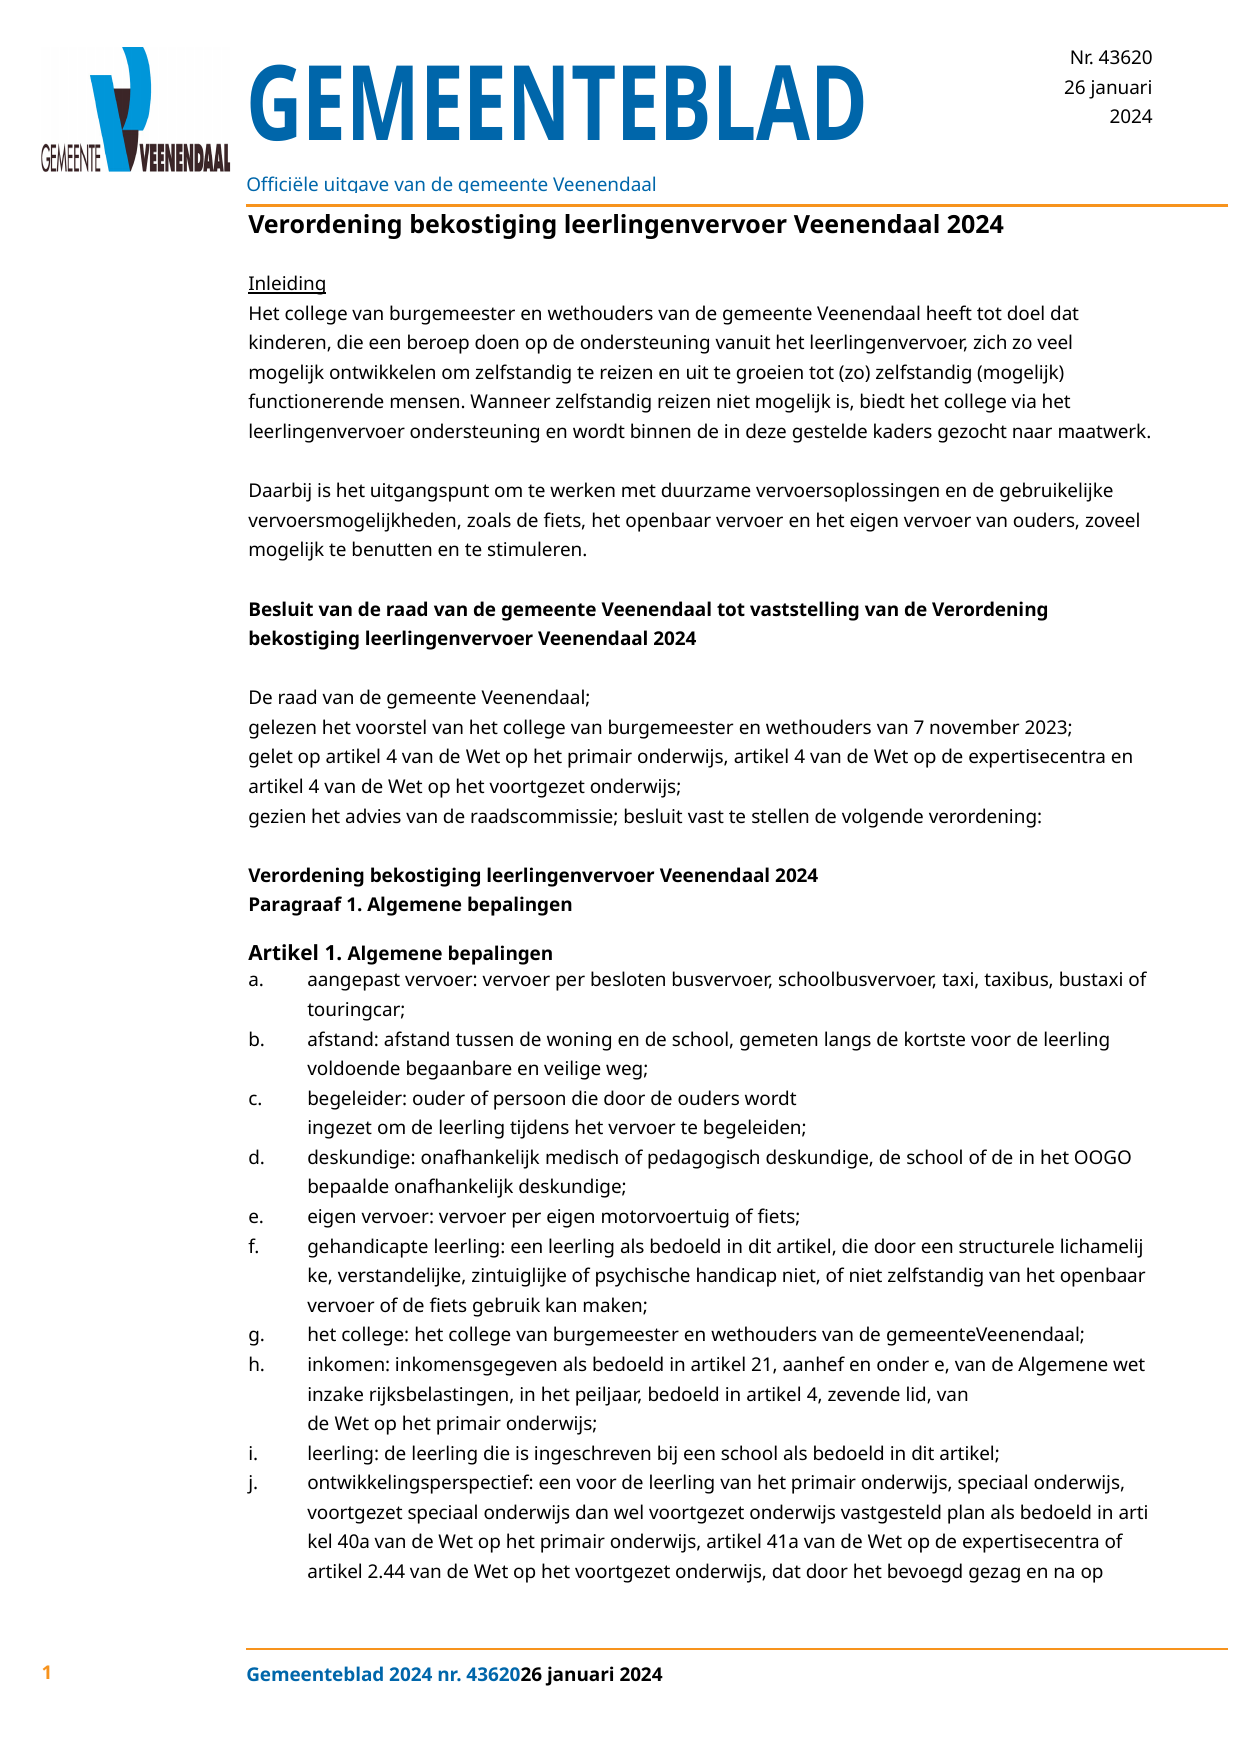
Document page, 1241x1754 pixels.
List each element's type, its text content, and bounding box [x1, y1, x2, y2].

list ontwikkelingsperspectief: een voor de leerling van het primair onderwijs, speciaal onderwijs, voortgezet speciaal onderwijs dan wel voortgezet onderwijs vastgesteld plan als bedoeld in artikel 40a van de Wet op het primair onderwijs, artikel 41a van de Wet op de expertisecentra of artikel 2.44 van de Wet op het voortgezet onderwijs, dat door het bevoegd gezag en na op [248, 1469, 1152, 1584]
text De raad van de gemeente Veenendaal; [248, 684, 1152, 710]
text Verordening bekostiging leerlingenvervoer Veenendaal 2024 [248, 862, 1152, 888]
list begeleider: ouder of persoon die door de ouders wordt ingezet om de leerling tijdens het vervoer te begeleiden; [248, 1085, 1152, 1140]
text Artikel 1. Algemene bepalingen [248, 938, 1152, 967]
list het college: het college van burgemeester en wethouders van de gemeenteVeenendaal; [248, 1322, 1152, 1347]
list deskundige: onafhankelijk medisch of pedagogisch deskundige, de school of de in het OOGO bepaalde onafhankelijk deskundige; [248, 1144, 1152, 1199]
text gezien het advies van de raadscommissie; besluit vast te stellen de volgende verordening: [248, 803, 1152, 828]
text Daarbij is het uitgangspunt om te werken met duurzame vervoersoplossingen en de gebruikelijke vervoersmogelijkheden, zoals de fiets, het openbaar vervoer en het eigen vervoer van ouders, zoveel mogelijk te benutten en te stimuleren. [248, 477, 1152, 562]
list aangepast vervoer: vervoer per besloten busvervoer, schoolbusvervoer, taxi, taxibus, bustaxi of touringcar; [248, 967, 1152, 1022]
text Verordening bekostiging leerlingenvervoer Veenendaal 2024 [248, 207, 1152, 241]
picture [41, 47, 130, 172]
list leerling: de leerling die is ingeschreven bij een school als bedoeld in dit artikel; [248, 1440, 1152, 1466]
text Het college van burgemeester en wethouders van de gemeente Veenendaal heeft tot doel dat kinderen, die een beroep doen op de ondersteuning vanuit het leerlingenvervoer, zich zo veel mogelijk ontwikkelen om zelfstandig te reizen en uit te groeien tot (zo) zelfstandig (mogelijk) functionerende mensen. Wanneer zelfstandig reizen niet mogelijk is, biedt het college via het leerlingenvervoer ondersteuning en wordt binnen de in deze gestelde kaders gezocht naar maatwerk. [248, 300, 1152, 444]
list inkomen: inkomensgegeven als bedoeld in artikel 21, aanhef en onder e, van de Algemene wet inzake rijksbelastingen, in het peiljaar, bedoeld in artikel 4, zevende lid, van de Wet op het primair onderwijs; [248, 1351, 1152, 1436]
text Paragraaf 1. Algemene bepalingen [248, 892, 1152, 917]
list eigen vervoer: vervoer per eigen motorvoertuig of fiets; [248, 1203, 1152, 1229]
picture [123, 47, 231, 172]
text Inleiding [248, 270, 1152, 296]
text gelezen het voorstel van het college van burgemeester en wethouders van 7 november 2023; [248, 714, 1152, 740]
text Besluit van de raad van de gemeente Veenendaal tot vaststelling van de Verordening bekostiging leerlingenvervoer Veenendaal 2024 [248, 596, 1152, 651]
text gelet op artikel 4 van de Wet op het primair onderwijs, artikel 4 van de Wet op de expertisecentra en artikel 4 van de Wet op het voortgezet onderwijs; [248, 744, 1152, 799]
list gehandicapte leerling: een leerling als bedoeld in dit artikel, die door een structurele lichamelijke, verstandelijke, zintuiglijke of psychische handicap niet, of niet zelfstandig van het openbaar vervoer of de fiets gebruik kan maken; [248, 1233, 1152, 1318]
list afstand: afstand tussen de woning en de school, gemeten langs de kortste voor de leerling voldoende begaanbare en veilige weg; [248, 1026, 1152, 1081]
